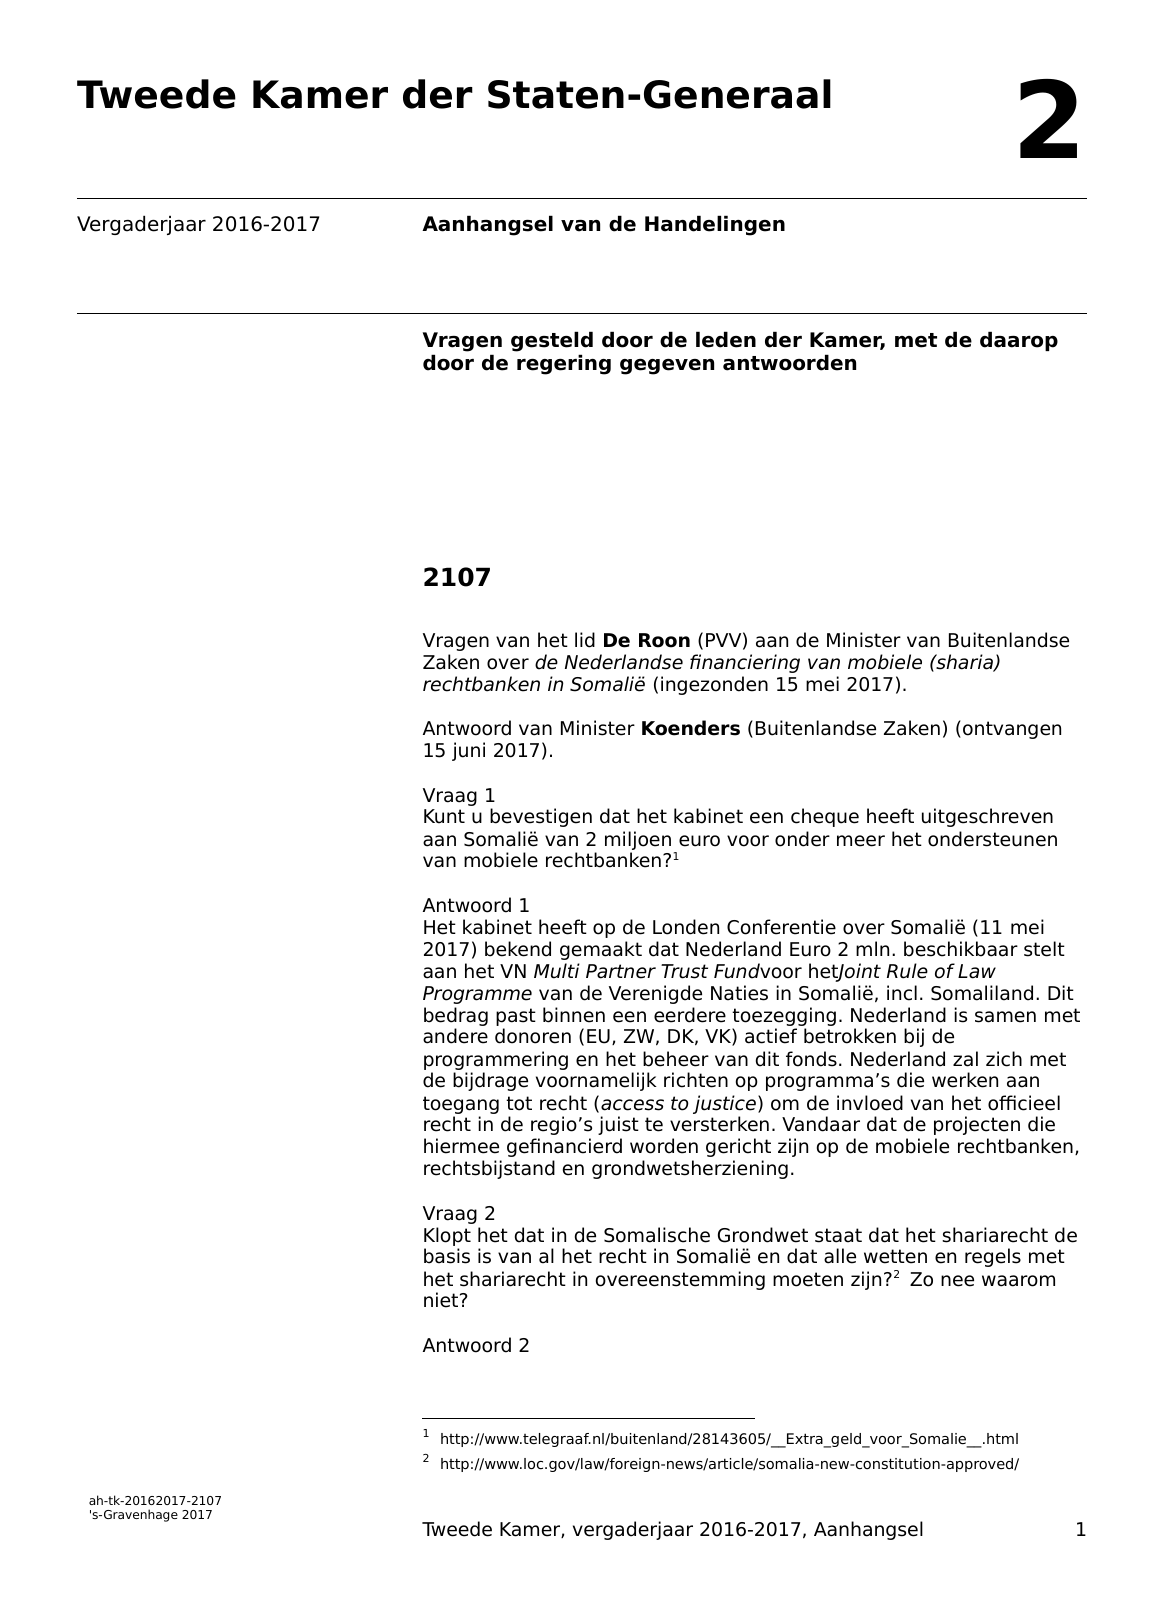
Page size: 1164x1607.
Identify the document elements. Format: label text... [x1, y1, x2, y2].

text http://www.loc.gov/law/foreign-news/article/somalia-new-constitution-approved/ [422, 1452, 1087, 1474]
text Het kabinet heeft op de Londen Conferentie over Somalië (11 mei 2017) bekend gemaakt dat Nederland Euro 2 mln. beschikbaar stelt aan het VN Multi Partner Trust Fundvoor hetJoint Rule of Law Programme van de Verenigde Naties in Somalië, incl. Somaliland. Dit bedrag past binnen een eerdere toezegging. Nederland is samen met andere donoren (EU, ZW, DK, VK) actief betrokken bij de programmering en het beheer van dit fonds. Nederland zal zich met de bijdrage voornamelijk richten op programma’s die werken aan toegang tot recht (access to justice) om de invloed van het officieel recht in de regio’s juist te versterken. Vandaar dat de projecten die hiermee gefinancierd worden gericht zijn op de mobiele rechtbanken, rechtsbijstand en grondwetsherziening. [422, 917, 1087, 1180]
text 2107 [422, 563, 1087, 592]
table_header Tweede Kamer der Staten-Generaal [77, 59, 886, 198]
text Antwoord 1 [422, 894, 1087, 917]
table_cell Aanhangsel van de Handelingen [422, 199, 1087, 313]
text Antwoord van Minister Koenders (Buitenlandse Zaken) (ontvangen 15 juni 2017). [422, 718, 1087, 762]
text Klopt het dat in de Somalische Grondwet staat dat het shariarecht de basis is van al het recht in Somalië en dat alle wetten en regels met het shariarecht in overeenstemming moeten zijn? Zo nee waarom niet? [422, 1224, 1087, 1312]
text ah-tk-20162017-2107 [88, 1494, 323, 1508]
table_cell Vergaderjaar 2016-2017 [77, 199, 422, 313]
text Vraag 1 [422, 784, 1087, 806]
table_cell [77, 314, 422, 375]
text 's-Gravenhage 2017 [88, 1508, 323, 1522]
table_cell Vragen gesteld door de leden der Kamer, met de daarop door de regering gegeven antwoorden [422, 314, 1087, 375]
text http://www.telegraaf.nl/buitenland/28143605/__Extra_geld_voor_Somalie__.html [422, 1427, 1087, 1449]
text Kunt u bevestigen dat het kabinet een cheque heeft uitgeschreven aan Somalië van 2 miljoen euro voor onder meer het ondersteunen van mobiele rechtbanken? [422, 806, 1087, 872]
text Vraag 2 [422, 1202, 1087, 1224]
table_header 2 [886, 59, 1087, 198]
text Antwoord 2 [422, 1334, 1087, 1357]
text Vragen van het lid De Roon (PVV) aan de Minister van Buitenlandse Zaken over de Nederlandse financiering van mobiele (sharia) rechtbanken in Somalië (ingezonden 15 mei 2017). [422, 630, 1087, 696]
